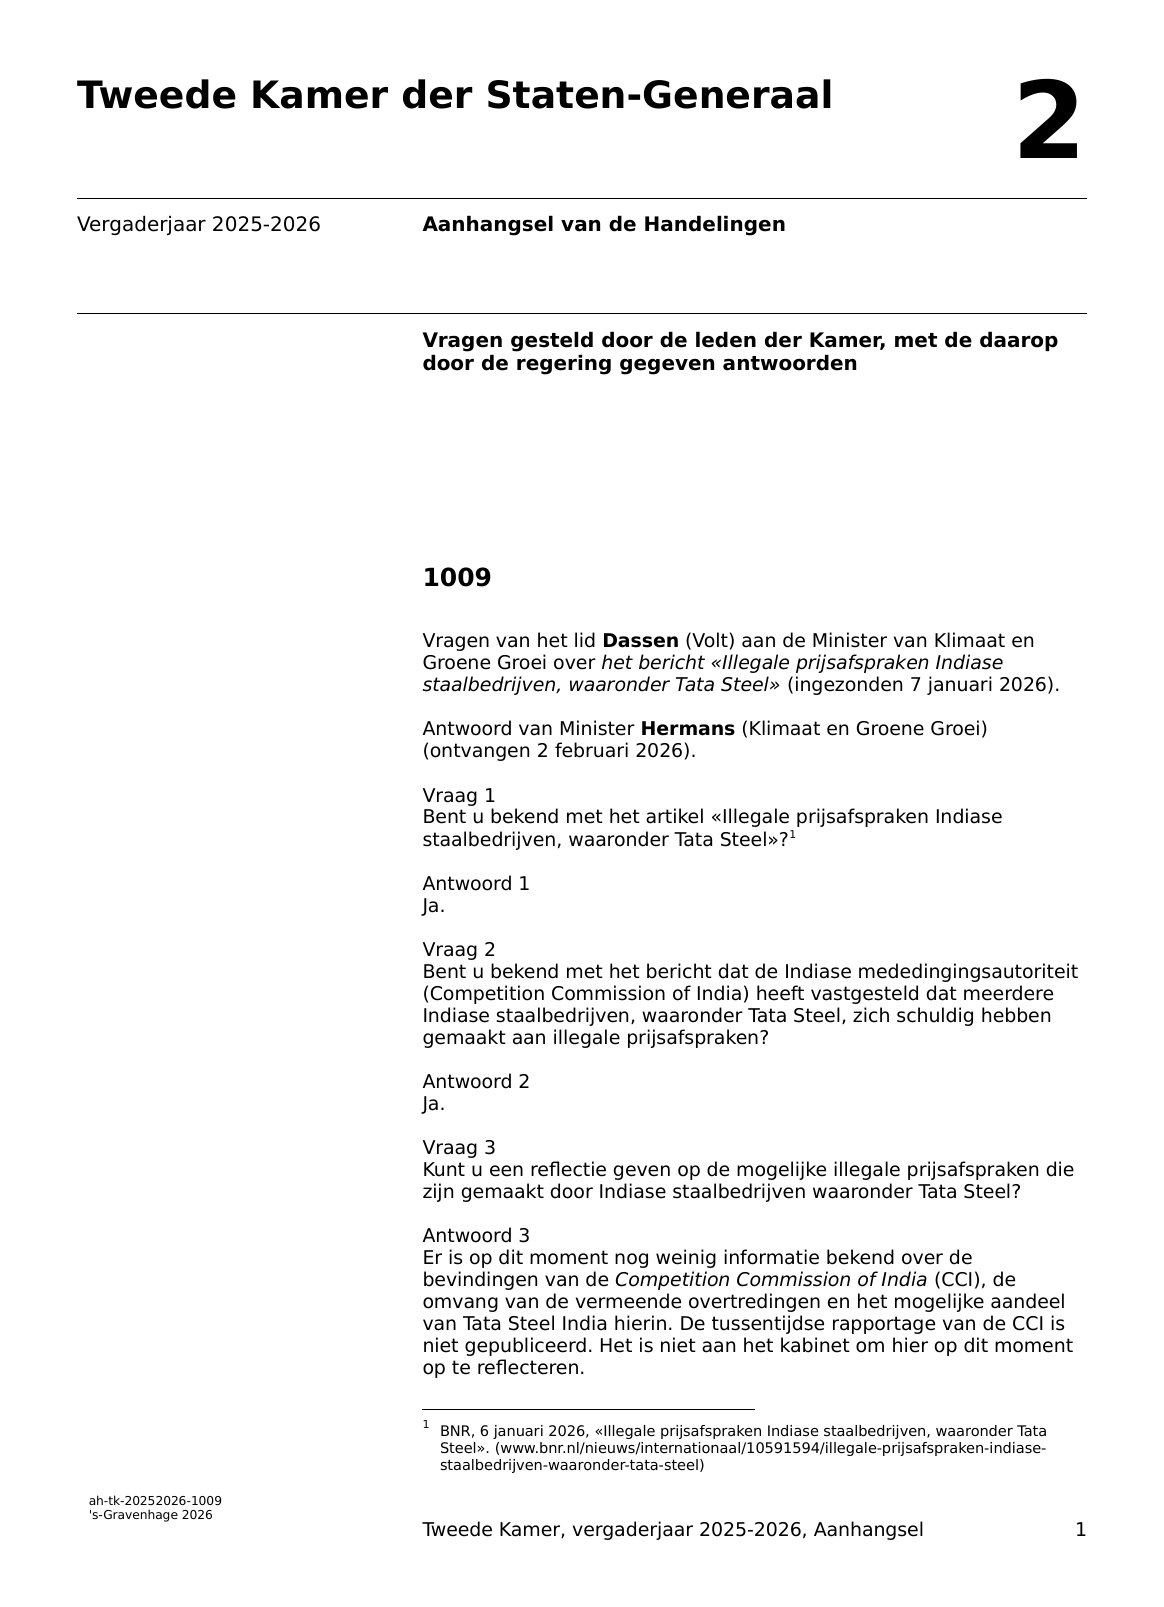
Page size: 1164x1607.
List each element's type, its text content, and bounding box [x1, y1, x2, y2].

text Vragen van het lid Dassen (Volt) aan de Minister van Klimaat en Groene Groei over het bericht «Illegale prijsafspraken Indiase staalbedrijven, waaronder Tata Steel» (ingezonden 7 januari 2026). [422, 630, 1087, 696]
text Vraag 1 [422, 784, 1087, 806]
text Vraag 3 [422, 1137, 1087, 1159]
text Kunt u een reflectie geven op de mogelijke illegale prijsafspraken die zijn gemaakt door Indiase staalbedrijven waaronder Tata Steel? [422, 1159, 1087, 1203]
text 's-Gravenhage 2026 [88, 1508, 323, 1522]
text Bent u bekend met het artikel «Illegale prijsafspraken Indiase staalbedrijven, waaronder Tata Steel»? [422, 806, 1087, 850]
text BNR, 6 januari 2026, «Illegale prijsafspraken Indiase staalbedrijven, waaronder Tata Steel». (www.bnr.nl/nieuws/internationaal/10591594/illegale-prijsafspraken-indiase-staalbedrijven-waaronder-tata-steel) [422, 1418, 1087, 1474]
text 1009 [422, 563, 1087, 592]
table_header Tweede Kamer der Staten-Generaal [77, 59, 886, 198]
text Vraag 2 [422, 939, 1087, 961]
text Antwoord 2 [422, 1071, 1087, 1093]
table_header 2 [886, 59, 1087, 198]
text ah-tk-20252026-1009 [88, 1494, 323, 1508]
text Ja. [422, 1093, 1087, 1115]
text Antwoord 1 [422, 873, 1087, 894]
table_cell [77, 314, 422, 375]
text Antwoord van Minister Hermans (Klimaat en Groene Groei) (ontvangen 2 februari 2026). [422, 718, 1087, 762]
text Antwoord 3 [422, 1225, 1087, 1247]
text Er is op dit moment nog weinig informatie bekend over de bevindingen van de Competition Commission of India (CCI), de omvang van de vermeende overtredingen en het mogelijke aandeel van Tata Steel India hierin. De tussentijdse rapportage van de CCI is niet gepubliceerd. Het is niet aan het kabinet om hier op dit moment op te reflecteren. [422, 1247, 1087, 1379]
table_cell Vragen gesteld door de leden der Kamer, met de daarop door de regering gegeven antwoorden [422, 314, 1087, 375]
text Bent u bekend met het bericht dat de Indiase mededingingsautoriteit (Competition Commission of India) heeft vastgesteld dat meerdere Indiase staalbedrijven, waaronder Tata Steel, zich schuldig hebben gemaakt aan illegale prijsafspraken? [422, 961, 1087, 1049]
table_cell Vergaderjaar 2025-2026 [77, 199, 422, 313]
table_cell Aanhangsel van de Handelingen [422, 199, 1087, 313]
text Ja. [422, 894, 1087, 917]
